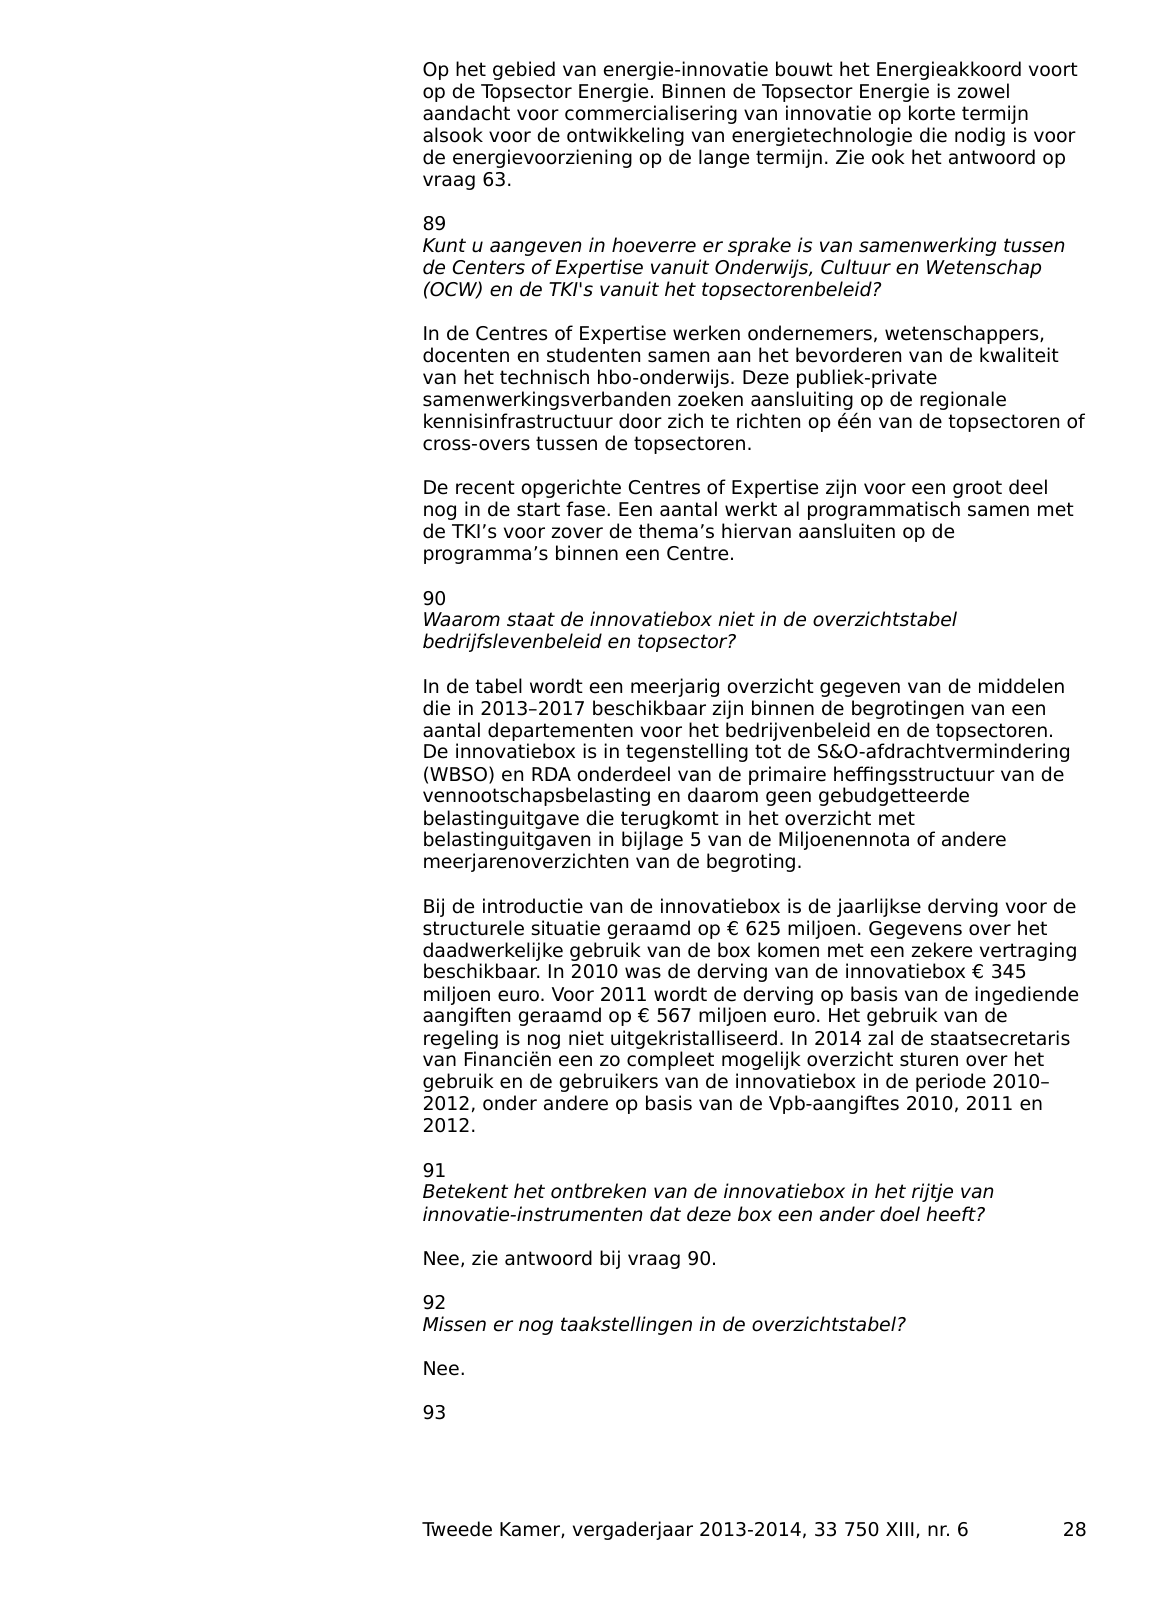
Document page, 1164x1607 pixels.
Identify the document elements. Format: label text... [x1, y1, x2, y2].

text In de tabel wordt een meerjarig overzicht gegeven van de middelen die in 2013–2017 beschikbaar zijn binnen de begrotingen van een aantal departementen voor het bedrijvenbeleid en de topsectoren. De innovatiebox is in tegenstelling tot de S&O-afdrachtvermindering (WBSO) en RDA onderdeel van de primaire heffingsstructuur van de vennootschapsbelasting en daarom geen gebudgetteerde belastinguitgave die terugkomt in het overzicht met belastinguitgaven in bijlage 5 van de Miljoenennota of andere meerjarenoverzichten van de begroting. [422, 676, 1087, 873]
text Missen er nog taakstellingen in de overzichtstabel? [422, 1314, 1087, 1336]
text 90 [422, 587, 1087, 609]
text Kunt u aangeven in hoeverre er sprake is van samenwerking tussen de Centers of Expertise vanuit Onderwijs, Cultuur en Wetenschap (OCW) en de TKI's vanuit het topsectorenbeleid? [422, 235, 1087, 301]
text 91 [422, 1159, 1087, 1181]
text Betekent het ontbreken van de innovatiebox in het rijtje van innovatie-instrumenten dat deze box een ander doel heeft? [422, 1181, 1087, 1225]
text Bij de introductie van de innovatiebox is de jaarlijkse derving voor de structurele situatie geraamd op € 625 miljoen. Gegevens over het daadwerkelijke gebruik van de box komen met een zekere vertraging beschikbaar. In 2010 was de derving van de innovatiebox € 345 miljoen euro. Voor 2011 wordt de derving op basis van de ingediende aangiften geraamd op € 567 miljoen euro. Het gebruik van de regeling is nog niet uitgekristalliseerd. In 2014 zal de staatsecretaris van Financiën een zo compleet mogelijk overzicht sturen over het gebruik en de gebruikers van de innovatiebox in de periode 2010–2012, onder andere op basis van de Vpb-aangiftes 2010, 2011 en 2012. [422, 896, 1087, 1137]
text Nee, zie antwoord bij vraag 90. [422, 1248, 1087, 1269]
text Nee. [422, 1358, 1087, 1380]
text 89 [422, 213, 1087, 235]
text Op het gebied van energie-innovatie bouwt het Energieakkoord voort op de Topsector Energie. Binnen de Topsector Energie is zowel aandacht voor commercialisering van innovatie op korte termijn alsook voor de ontwikkeling van energietechnologie die nodig is voor de energievoorziening op de lange termijn. Zie ook het antwoord op vraag 63. [422, 59, 1087, 191]
text In de Centres of Expertise werken ondernemers, wetenschappers, docenten en studenten samen aan het bevorderen van de kwaliteit van het technisch hbo-onderwijs. Deze publiek-private samenwerkingsverbanden zoeken aansluiting op de regionale kennisinfrastructuur door zich te richten op één van de topsectoren of cross-overs tussen de topsectoren. [422, 323, 1087, 455]
text 92 [422, 1292, 1087, 1314]
text 93 [422, 1402, 1087, 1424]
text Waarom staat de innovatiebox niet in de overzichtstabel bedrijfslevenbeleid en topsector? [422, 609, 1087, 653]
text De recent opgerichte Centres of Expertise zijn voor een groot deel nog in de start fase. Een aantal werkt al programmatisch samen met de TKI’s voor zover de thema’s hiervan aansluiten op de programma’s binnen een Centre. [422, 477, 1087, 565]
